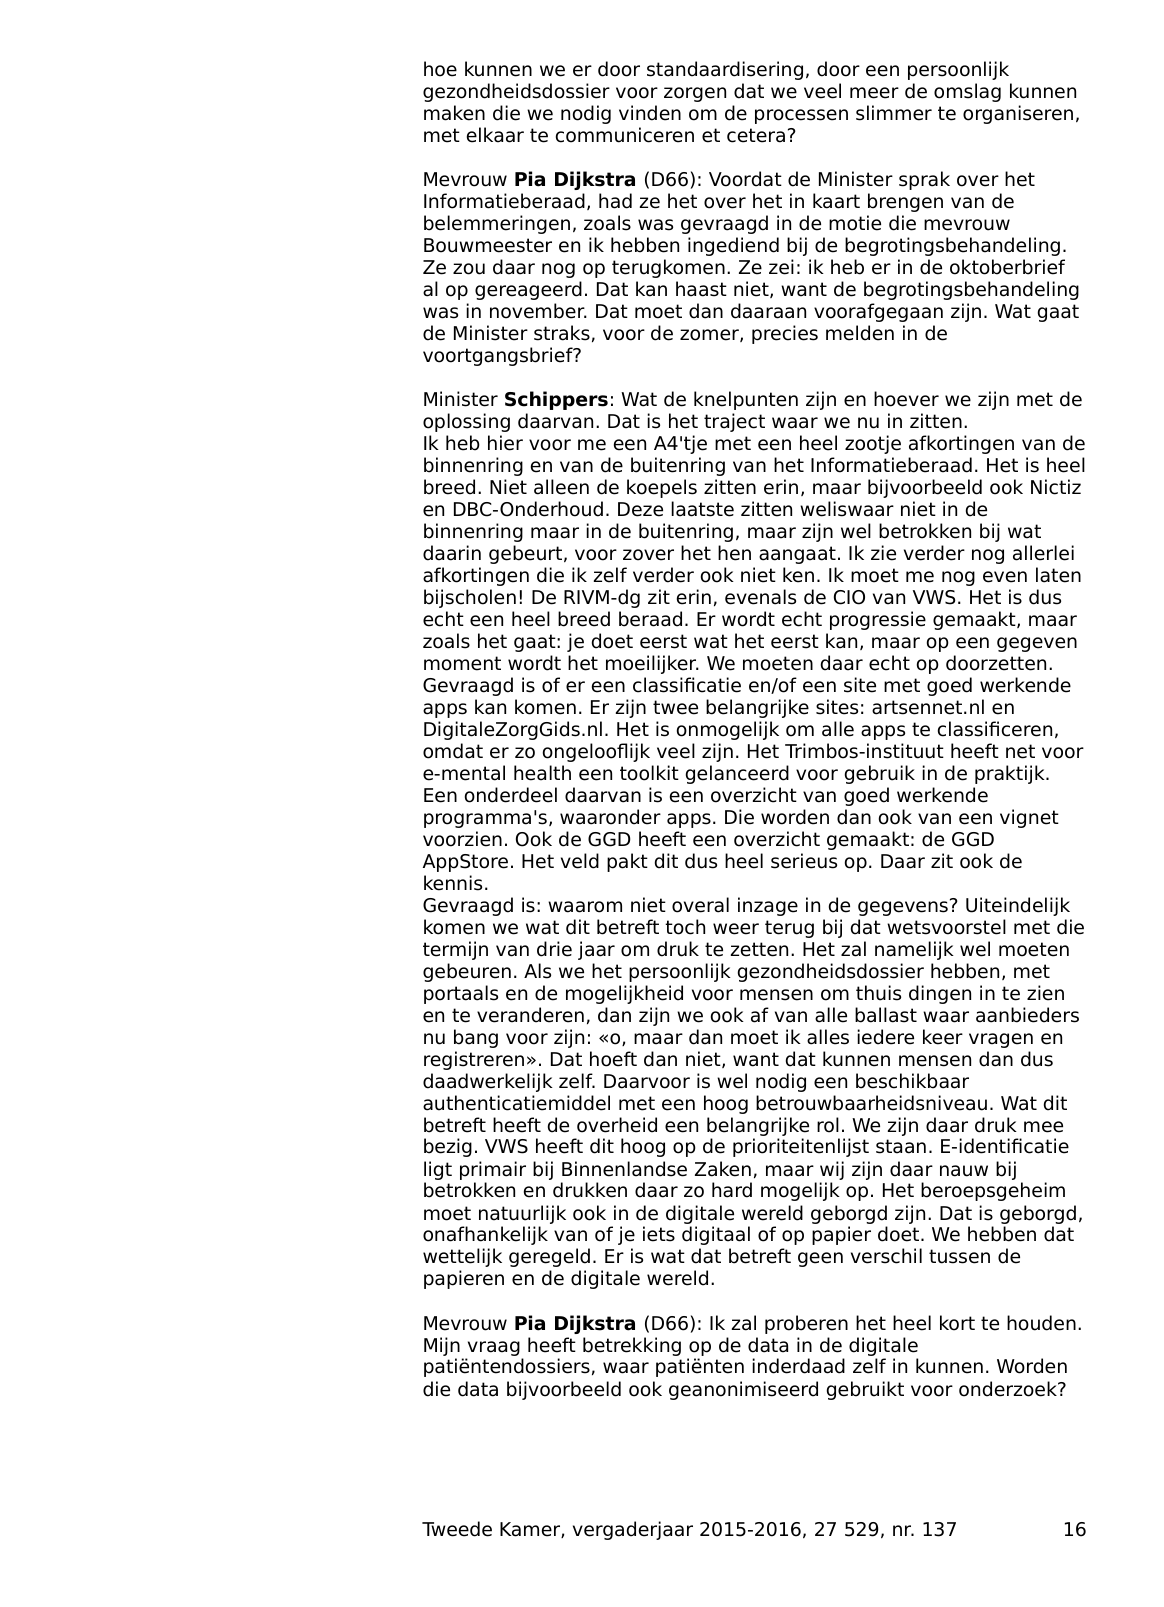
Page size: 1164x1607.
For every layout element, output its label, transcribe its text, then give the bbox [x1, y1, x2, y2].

text hoe kunnen we er door standaardisering, door een persoonlijk gezondheidsdossier voor zorgen dat we veel meer de omslag kunnen maken die we nodig vinden om de processen slimmer te organiseren, met elkaar te communiceren et cetera? [422, 59, 1087, 147]
text Gevraagd is: waarom niet overal inzage in de gegevens? Uiteindelijk komen we wat dit betreft toch weer terug bij dat wetsvoorstel met die termijn van drie jaar om druk te zetten. Het zal namelijk wel moeten gebeuren. Als we het persoonlijk gezondheidsdossier hebben, met portaals en de mogelijkheid voor mensen om thuis dingen in te zien en te veranderen, dan zijn we ook af van alle ballast waar aanbieders nu bang voor zijn: «o, maar dan moet ik alles iedere keer vragen en registreren». Dat hoeft dan niet, want dat kunnen mensen dan dus daadwerkelijk zelf. Daarvoor is wel nodig een beschikbaar authenticatiemiddel met een hoog betrouwbaarheidsniveau. Wat dit betreft heeft de overheid een belangrijke rol. We zijn daar druk mee bezig. VWS heeft dit hoog op de prioriteitenlijst staan. E-identificatie ligt primair bij Binnenlandse Zaken, maar wij zijn daar nauw bij betrokken en drukken daar zo hard mogelijk op. Het beroepsgeheim moet natuurlijk ook in de digitale wereld geborgd zijn. Dat is geborgd, onafhankelijk van of je iets digitaal of op papier doet. We hebben dat wettelijk geregeld. Er is wat dat betreft geen verschil tussen de papieren en de digitale wereld. [422, 895, 1087, 1290]
text Mevrouw Pia Dijkstra (D66): Voordat de Minister sprak over het Informatieberaad, had ze het over het in kaart brengen van de belemmeringen, zoals was gevraagd in de motie die mevrouw Bouwmeester en ik hebben ingediend bij de begrotingsbehandeling. Ze zou daar nog op terugkomen. Ze zei: ik heb er in de oktoberbrief al op gereageerd. Dat kan haast niet, want de begrotingsbehandeling was in november. Dat moet dan daaraan voorafgegaan zijn. Wat gaat de Minister straks, voor de zomer, precies melden in de voortgangsbrief? [422, 169, 1087, 367]
text Ik heb hier voor me een A4'tje met een heel zootje afkortingen van de binnenring en van de buitenring van het Informatieberaad. Het is heel breed. Niet alleen de koepels zitten erin, maar bijvoorbeeld ook Nictiz en DBC-Onderhoud. Deze laatste zitten weliswaar niet in de binnenring maar in de buitenring, maar zijn wel betrokken bij wat daarin gebeurt, voor zover het hen aangaat. Ik zie verder nog allerlei afkortingen die ik zelf verder ook niet ken. Ik moet me nog even laten bijscholen! De RIVM-dg zit erin, evenals de CIO van VWS. Het is dus echt een heel breed beraad. Er wordt echt progressie gemaakt, maar zoals het gaat: je doet eerst wat het eerst kan, maar op een gegeven moment wordt het moeilijker. We moeten daar echt op doorzetten. [422, 433, 1087, 675]
text Minister Schippers: Wat de knelpunten zijn en hoever we zijn met de oplossing daarvan. Dat is het traject waar we nu in zitten. [422, 389, 1087, 433]
text Mevrouw Pia Dijkstra (D66): Ik zal proberen het heel kort te houden. Mijn vraag heeft betrekking op de data in de digitale patiëntendossiers, waar patiënten inderdaad zelf in kunnen. Worden die data bijvoorbeeld ook geanonimiseerd gebruikt voor onderzoek? [422, 1312, 1087, 1400]
text Gevraagd is of er een classificatie en/of een site met goed werkende apps kan komen. Er zijn twee belangrijke sites: artsennet.nl en DigitaleZorgGids.nl. Het is onmogelijk om alle apps te classificeren, omdat er zo ongelooflijk veel zijn. Het Trimbos-instituut heeft net voor e-mental health een toolkit gelanceerd voor gebruik in de praktijk. Een onderdeel daarvan is een overzicht van goed werkende programma's, waaronder apps. Die worden dan ook van een vignet voorzien. Ook de GGD heeft een overzicht gemaakt: de GGD AppStore. Het veld pakt dit dus heel serieus op. Daar zit ook de kennis. [422, 675, 1087, 895]
